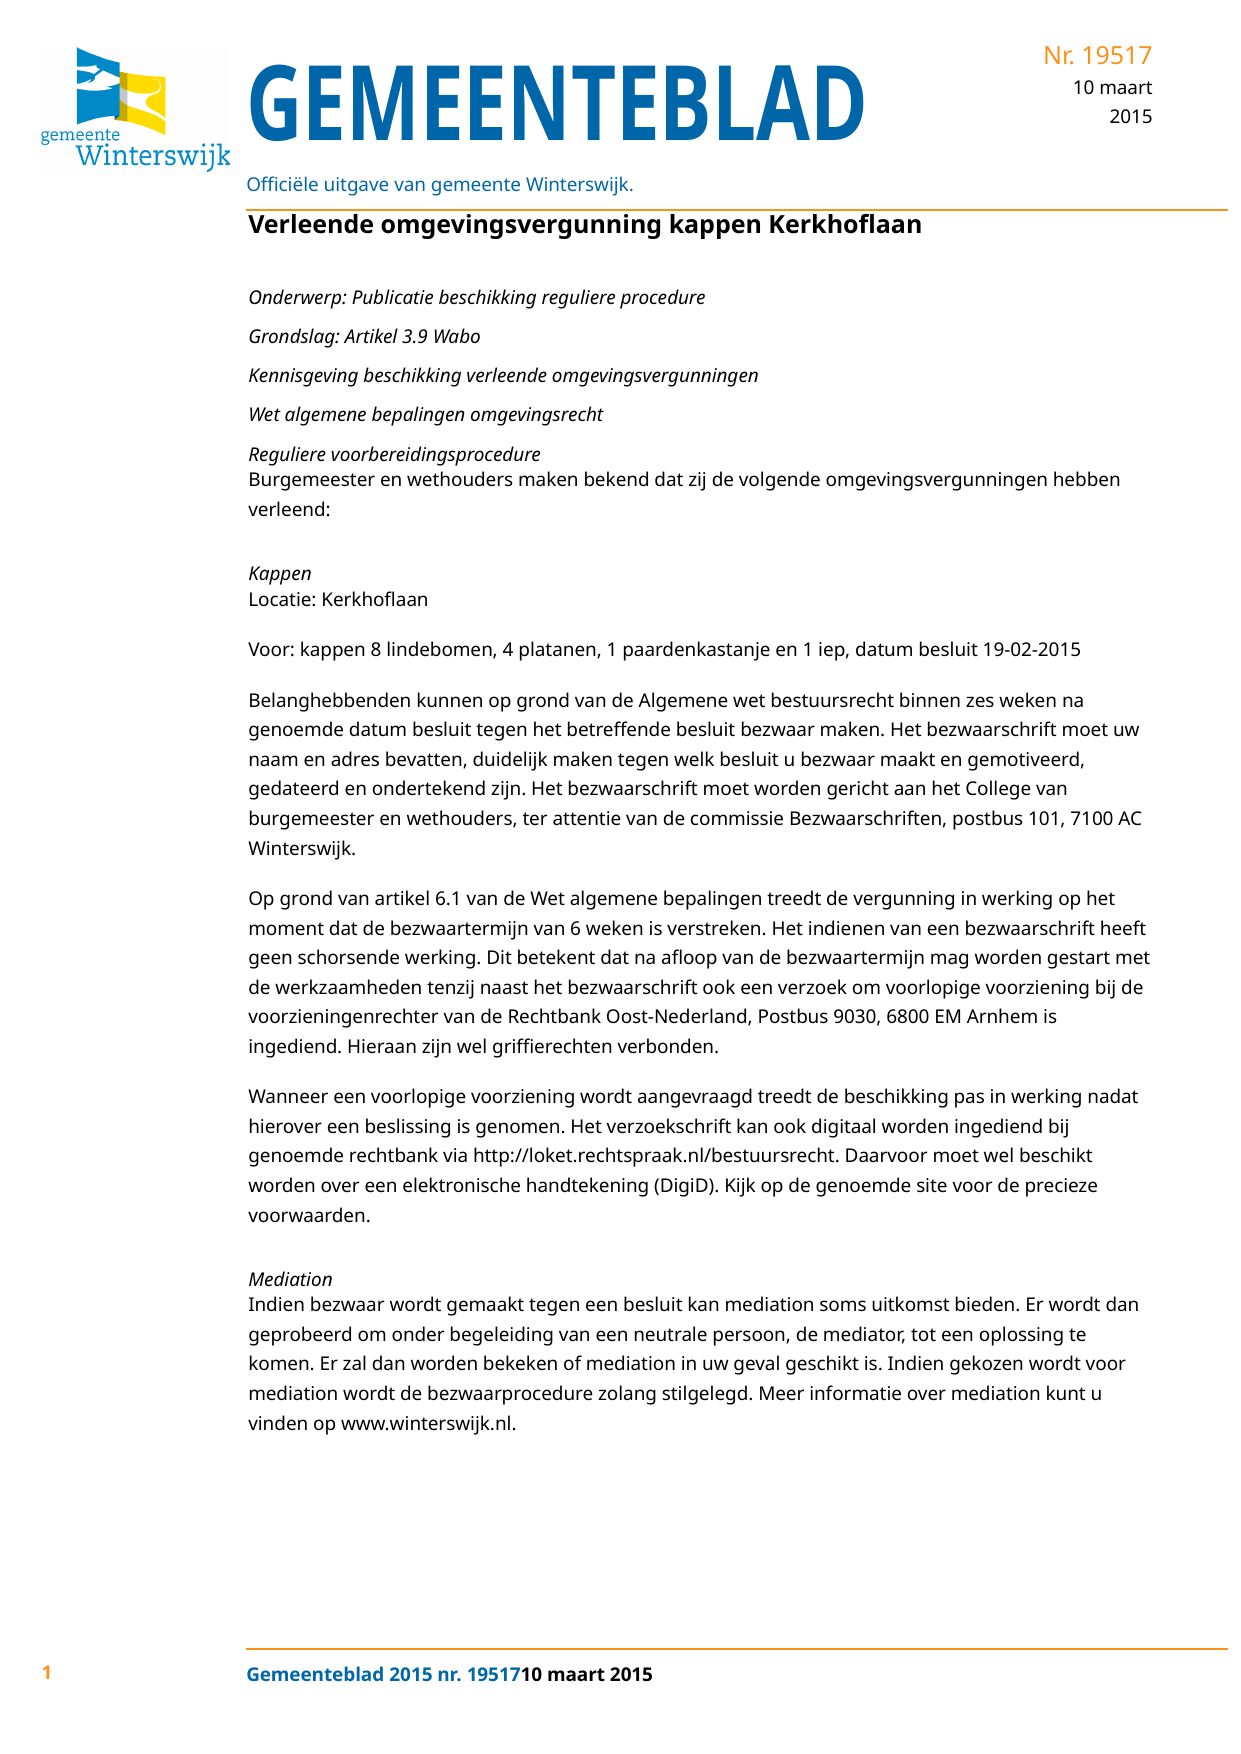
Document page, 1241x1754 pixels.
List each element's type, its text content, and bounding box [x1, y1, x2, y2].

text Verleende omgevingsvergunning kappen Kerkhoflaan [248, 211, 1152, 241]
text Grondslag: Artikel 3.9 Wabo [248, 323, 1152, 349]
text Kappen [248, 560, 1152, 586]
text Reguliere voorbereidingsprocedure [248, 441, 1152, 467]
text Indien bezwaar wordt gemaakt tegen een besluit kan mediation soms uitkomst bieden. Er wordt dan geprobeerd om onder begeleiding van een neutrale persoon, de mediator, tot een oplossing te komen. Er zal dan worden bekeken of mediation in uw geval geschikt is. Indien gekozen wordt voor mediation wordt de bezwaarprocedure zolang stilgelegd. Meer informatie over mediation kunt u vinden op www.winterswijk.nl. [248, 1291, 1152, 1436]
text Locatie: Kerkhoflaan [248, 586, 1152, 612]
text Burgemeester en wethouders maken bekend dat zij de volgende omgevingsvergunningen hebben verleend: [248, 467, 1152, 522]
picture [41, 47, 231, 172]
text Kennisgeving beschikking verleende omgevingsvergunningen [248, 362, 1152, 388]
text Wanneer een voorlopige voorziening wordt aangevraagd treedt de beschikking pas in werking nadat hierover een beslissing is genomen. Het verzoekschrift kan ook digitaal worden ingediend bij genoemde rechtbank via http://loket.rechtspraak.nl/bestuursrecht. Daarvoor moet wel beschikt worden over een elektronische handtekening (DigiD). Kijk op de genoemde site voor de precieze voorwaarden. [248, 1083, 1152, 1227]
text Op grond van artikel 6.1 van de Wet algemene bepalingen treedt de vergunning in werking op het moment dat de bezwaartermijn van 6 weken is verstreken. Het indienen van een bezwaarschrift heeft geen schorsende werking. Dit betekent dat na afloop van de bezwaartermijn mag worden gestart met de werkzaamheden tenzij naast het bezwaarschrift ook een verzoek om voorlopige voorziening bij de voorzieningenrechter van de Rechtbank Oost-Nederland, Postbus 9030, 6800 EM Arnhem is ingediend. Hieraan zijn wel griffierechten verbonden. [248, 885, 1152, 1059]
text Onderwerp: Publicatie beschikking reguliere procedure [248, 284, 1152, 309]
picture [225, 153, 231, 162]
text Mediation [248, 1266, 1152, 1291]
text Belanghebbenden kunnen op grond van de Algemene wet bestuursrecht binnen zes weken na genoemde datum besluit tegen het betreffende besluit bezwaar maken. Het bezwaarschrift moet uw naam en adres bevatten, duidelijk maken tegen welk besluit u bezwaar maakt en gemotiveerd, gedateerd en ondertekend zijn. Het bezwaarschrift moet worden gericht aan het College van burgemeester en wethouders, ter attentie van de commissie Bezwaarschriften, postbus 101, 7100 AC Winterswijk. [248, 687, 1152, 860]
text Wet algemene bepalingen omgevingsrecht [248, 402, 1152, 427]
text Voor: kappen 8 lindebomen, 4 platanen, 1 paardenkastanje en 1 iep, datum besluit 19-02-2015 [248, 636, 1152, 662]
